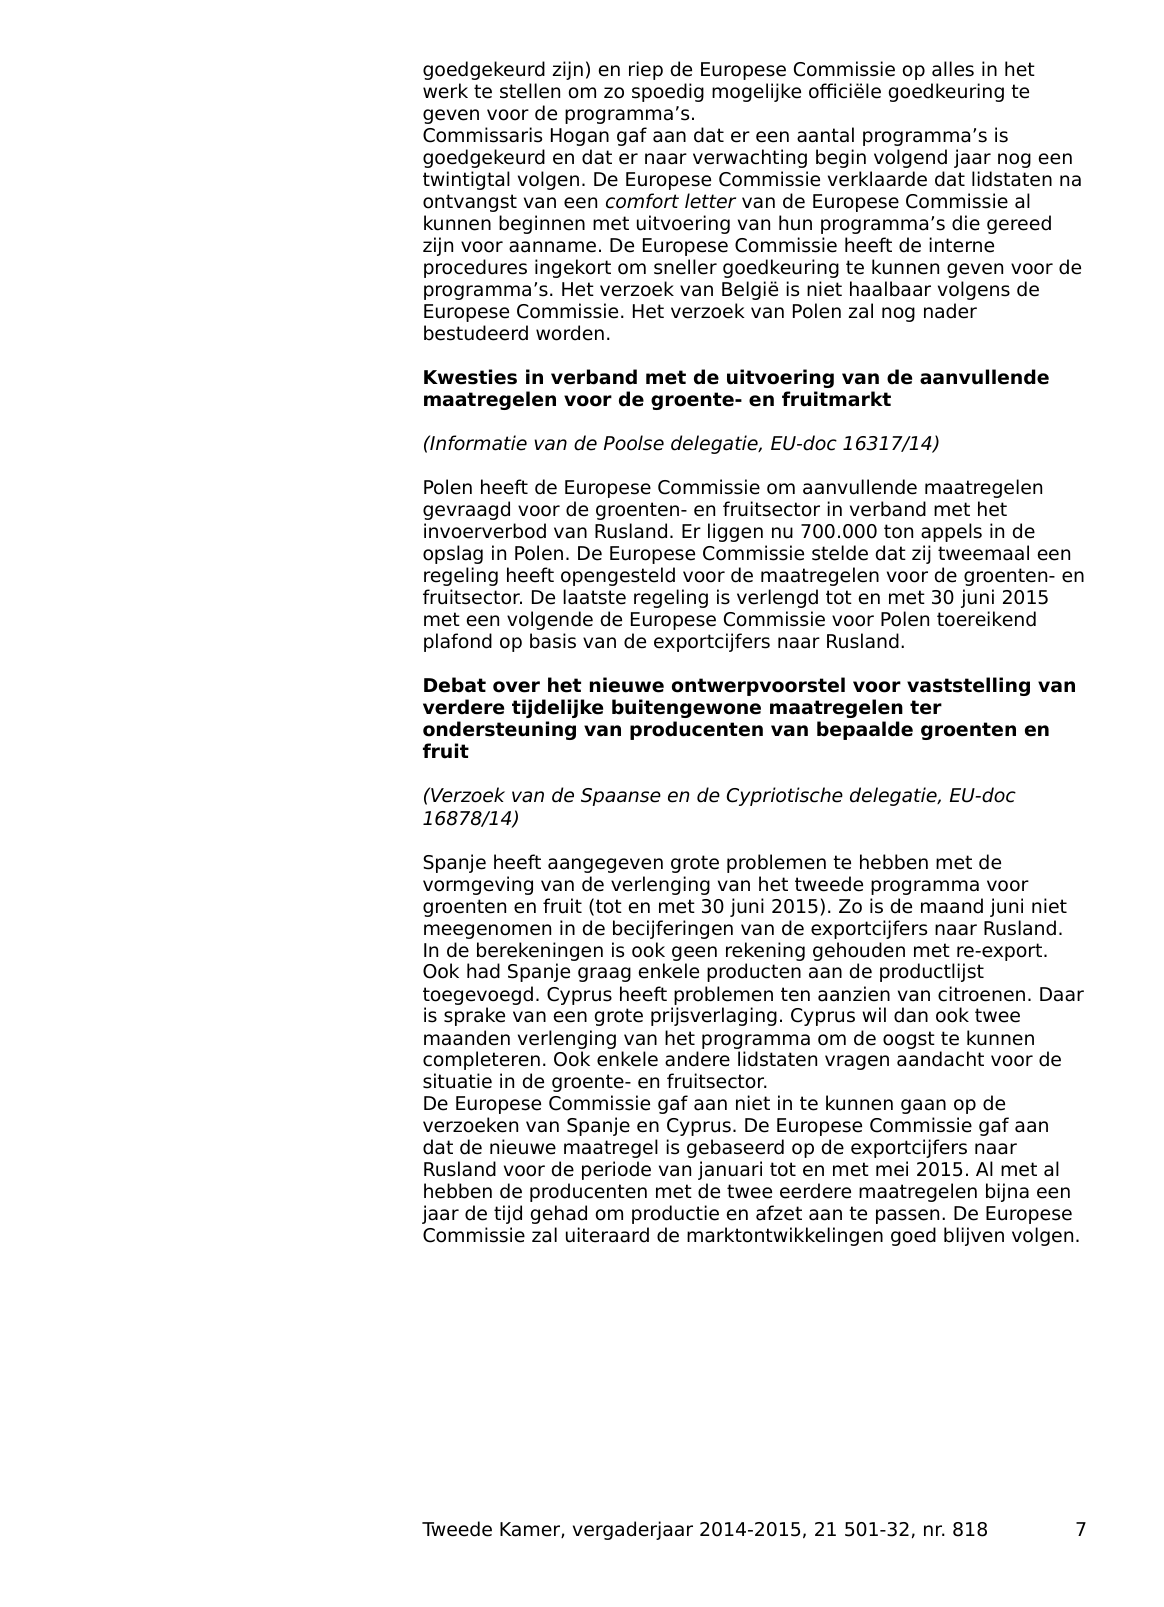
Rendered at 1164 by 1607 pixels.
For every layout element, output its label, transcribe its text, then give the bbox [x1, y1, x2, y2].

subtitle Debat over het nieuwe ontwerpvoorstel voor vaststelling van verdere tijdelijke buitengewone maatregelen ter ondersteuning van producenten van bepaalde groenten en fruit [422, 675, 1087, 763]
subtitle (Verzoek van de Spaanse en de Cypriotische delegatie, EU-doc 16878/14) [422, 785, 1087, 829]
text goedgekeurd zijn) en riep de Europese Commissie op alles in het werk te stellen om zo spoedig mogelijke officiële goedkeuring te geven voor de programma’s. [422, 59, 1087, 125]
text Polen heeft de Europese Commissie om aanvullende maatregelen gevraagd voor de groenten- en fruitsector in verband met het invoerverbod van Rusland. Er liggen nu 700.000 ton appels in de opslag in Polen. De Europese Commissie stelde dat zij tweemaal een regeling heeft opengesteld voor de maatregelen voor de groenten- en fruitsector. De laatste regeling is verlengd tot en met 30 juni 2015 met een volgende de Europese Commissie voor Polen toereikend plafond op basis van de exportcijfers naar Rusland. [422, 477, 1087, 653]
text Spanje heeft aangegeven grote problemen te hebben met de vormgeving van de verlenging van het tweede programma voor groenten en fruit (tot en met 30 juni 2015). Zo is de maand juni niet meegenomen in de becijferingen van de exportcijfers naar Rusland. In de berekeningen is ook geen rekening gehouden met re-export. Ook had Spanje graag enkele producten aan de productlijst toegevoegd. Cyprus heeft problemen ten aanzien van citroenen. Daar is sprake van een grote prijsverlaging. Cyprus wil dan ook twee maanden verlenging van het programma om de oogst te kunnen completeren. Ook enkele andere lidstaten vragen aandacht voor de situatie in de groente- en fruitsector. [422, 852, 1087, 1093]
text Commissaris Hogan gaf aan dat er een aantal programma’s is goedgekeurd en dat er naar verwachting begin volgend jaar nog een twintigtal volgen. De Europese Commissie verklaarde dat lidstaten na ontvangst van een comfort letter van de Europese Commissie al kunnen beginnen met uitvoering van hun programma’s die gereed zijn voor aanname. De Europese Commissie heeft de interne procedures ingekort om sneller goedkeuring te kunnen geven voor de programma’s. Het verzoek van België is niet haalbaar volgens de Europese Commissie. Het verzoek van Polen zal nog nader bestudeerd worden. [422, 125, 1087, 345]
subtitle (Informatie van de Poolse delegatie, EU-doc 16317/14) [422, 433, 1087, 455]
subtitle Kwesties in verband met de uitvoering van de aanvullende maatregelen voor de groente- en fruitmarkt [422, 367, 1087, 411]
text De Europese Commissie gaf aan niet in te kunnen gaan op de verzoeken van Spanje en Cyprus. De Europese Commissie gaf aan dat de nieuwe maatregel is gebaseerd op de exportcijfers naar Rusland voor de periode van januari tot en met mei 2015. Al met al hebben de producenten met de twee eerdere maatregelen bijna een jaar de tijd gehad om productie en afzet aan te passen. De Europese Commissie zal uiteraard de marktontwikkelingen goed blijven volgen. [422, 1093, 1087, 1247]
